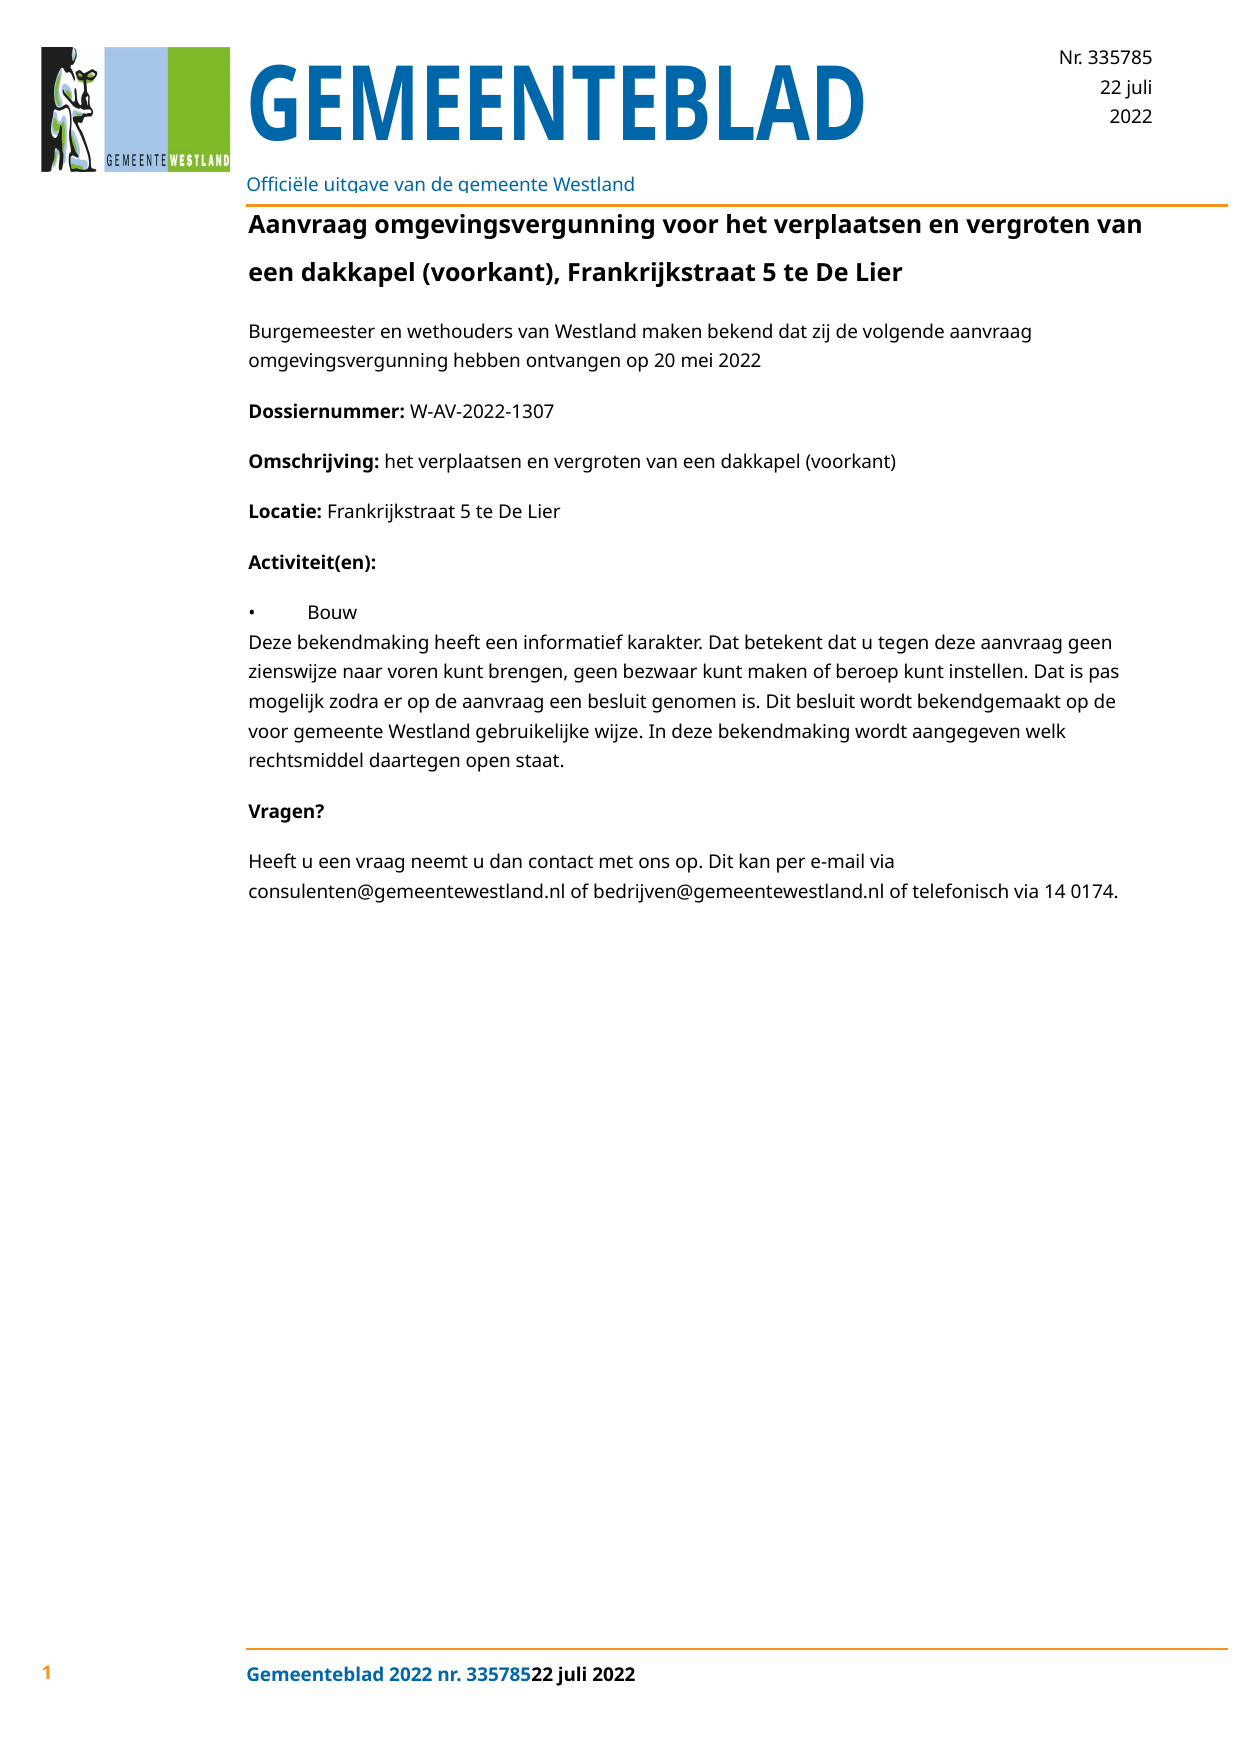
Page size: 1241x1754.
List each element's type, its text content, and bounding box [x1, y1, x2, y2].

text Locatie: Frankrijkstraat 5 te De Lier [248, 499, 1152, 524]
list Bouw [248, 599, 1152, 625]
text Aanvraag omgevingsvergunning voor het verplaatsen en vergroten van een dakkapel (voorkant), Frankrijkstraat 5 te De Lier [248, 207, 1152, 288]
picture [41, 47, 231, 172]
text Dossiernummer: W-AV-2022-1307 [248, 398, 1152, 424]
text Vragen? [248, 798, 1152, 824]
text Activiteit(en): [248, 549, 1152, 575]
text Burgemeester en wethouders van Westland maken bekend dat zij de volgende aanvraag omgevingsvergunning hebben ontvangen op 20 mei 2022 [248, 318, 1152, 373]
text Omschrijving: het verplaatsen en vergroten van een dakkapel (voorkant) [248, 448, 1152, 474]
text Deze bekendmaking heeft een informatief karakter. Dat betekent dat u tegen deze aanvraag geen zienswijze naar voren kunt brengen, geen bezwaar kunt maken of beroep kunt instellen. Dat is pas mogelijk zodra er op de aanvraag een besluit genomen is. Dit besluit wordt bekendgemaakt op de voor gemeente Westland gebruikelijke wijze. In deze bekendmaking wordt aangegeven welk rechtsmiddel daartegen open staat. [248, 629, 1152, 773]
text Heeft u een vraag neemt u dan contact met ons op. Dit kan per e-mail via consulenten@gemeentewestland.nl of bedrijven@gemeentewestland.nl of telefonisch via 14 0174. [248, 848, 1152, 904]
